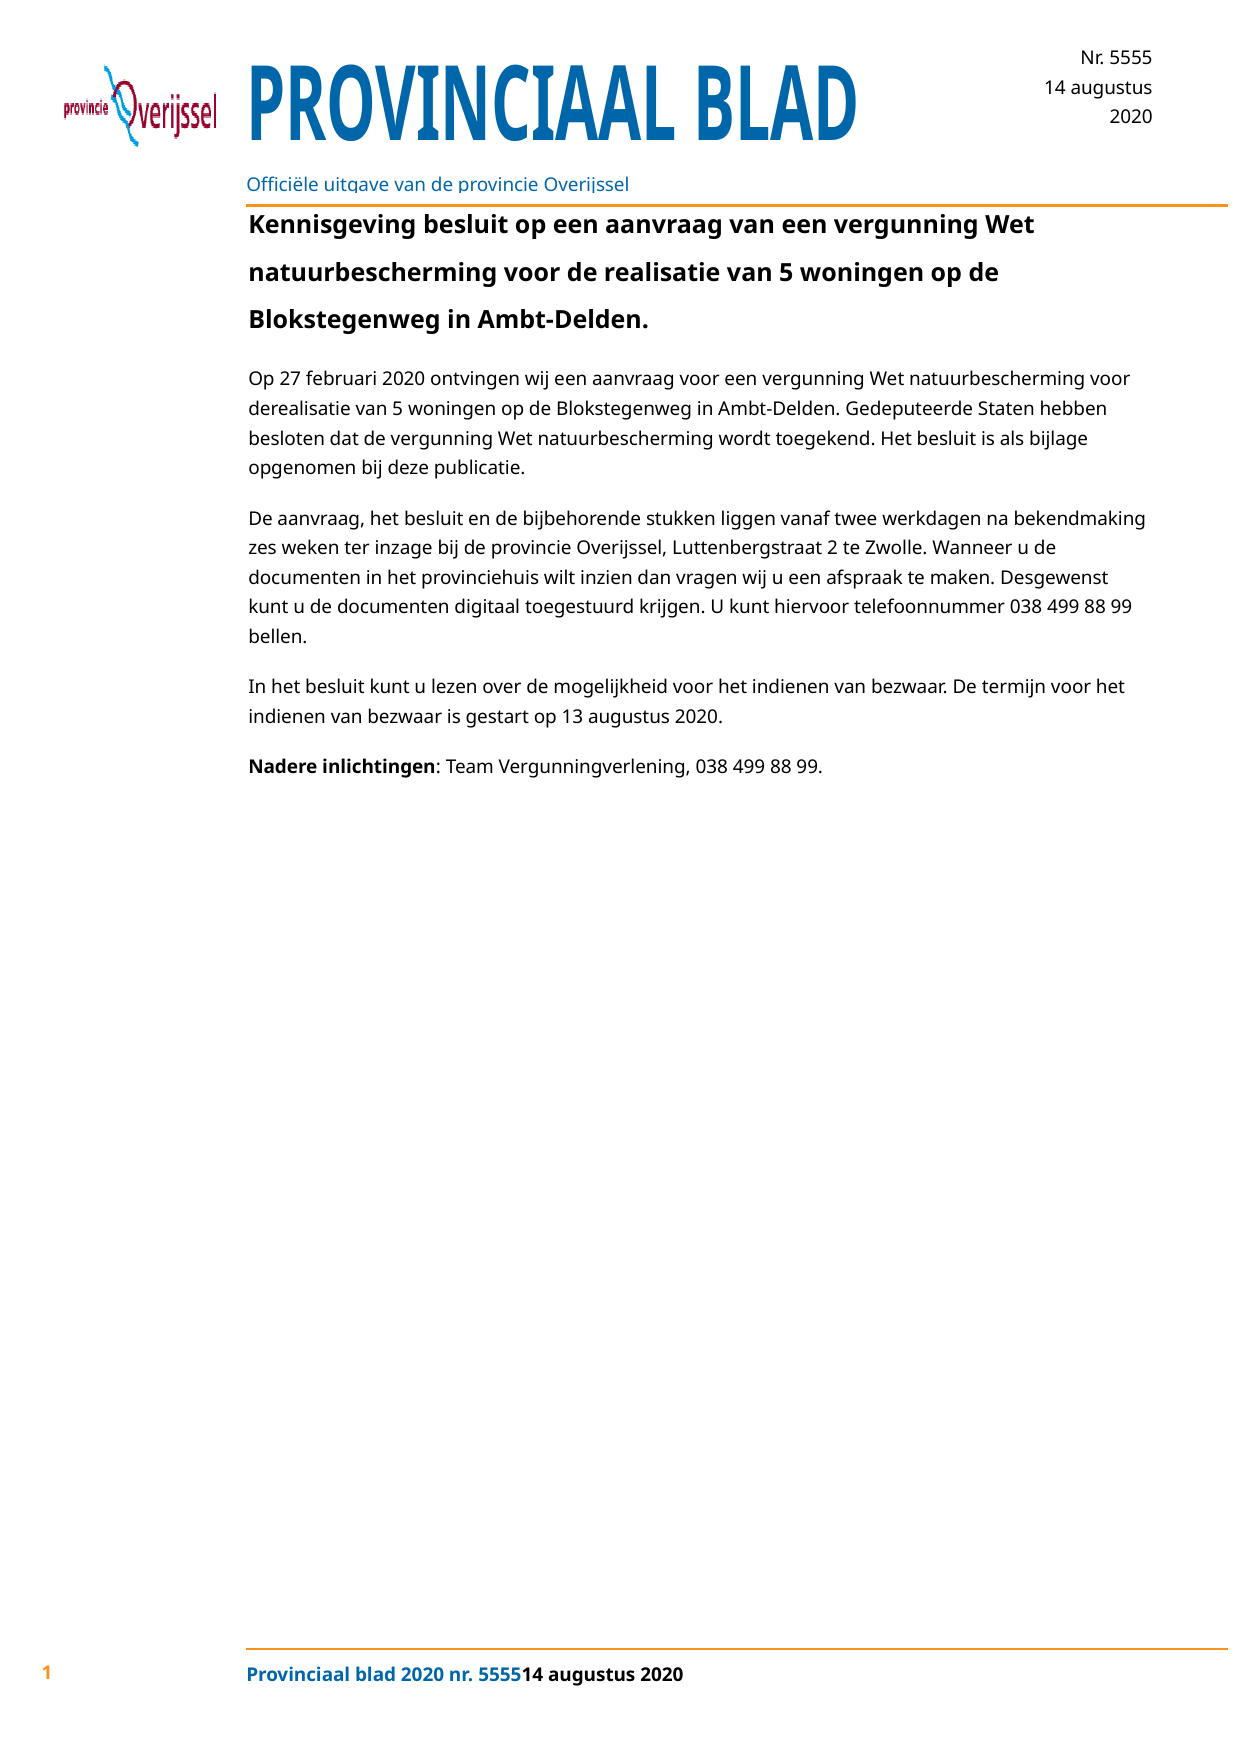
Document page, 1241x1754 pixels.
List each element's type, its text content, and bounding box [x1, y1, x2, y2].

picture [41, 47, 231, 172]
text De aanvraag, het besluit en de bijbehorende stukken liggen vanaf twee werkdagen na bekendmaking zes weken ter inzage bij de provincie Overijssel, Luttenbergstraat 2 te Zwolle. Wanneer u de documenten in het provinciehuis wilt inzien dan vragen wij u een afspraak te maken. Desgewenst kunt u de documenten digitaal toegestuurd krijgen. U kunt hiervoor telefoonnummer 038 499 88 99 bellen. [248, 505, 1152, 649]
text Kennisgeving besluit op een aanvraag van een vergunning Wet natuurbescherming voor de realisatie van 5 woningen op de Blokstegenweg in Ambt-Delden. [248, 207, 1152, 336]
text Op 27 februari 2020 ontvingen wij een aanvraag voor een vergunning Wet natuurbescherming voor derealisatie van 5 woningen op de Blokstegenweg in Ambt-Delden. Gedeputeerde Staten hebben besloten dat de vergunning Wet natuurbescherming wordt toegekend. Het besluit is als bijlage opgenomen bij deze publicatie. [248, 366, 1152, 480]
text Nadere inlichtingen: Team Vergunningverlening, 038 499 88 99. [248, 753, 1152, 779]
text In het besluit kunt u lezen over de mogelijkheid voor het indienen van bezwaar. De termijn voor het indienen van bezwaar is gestart op 13 augustus 2020. [248, 673, 1152, 729]
